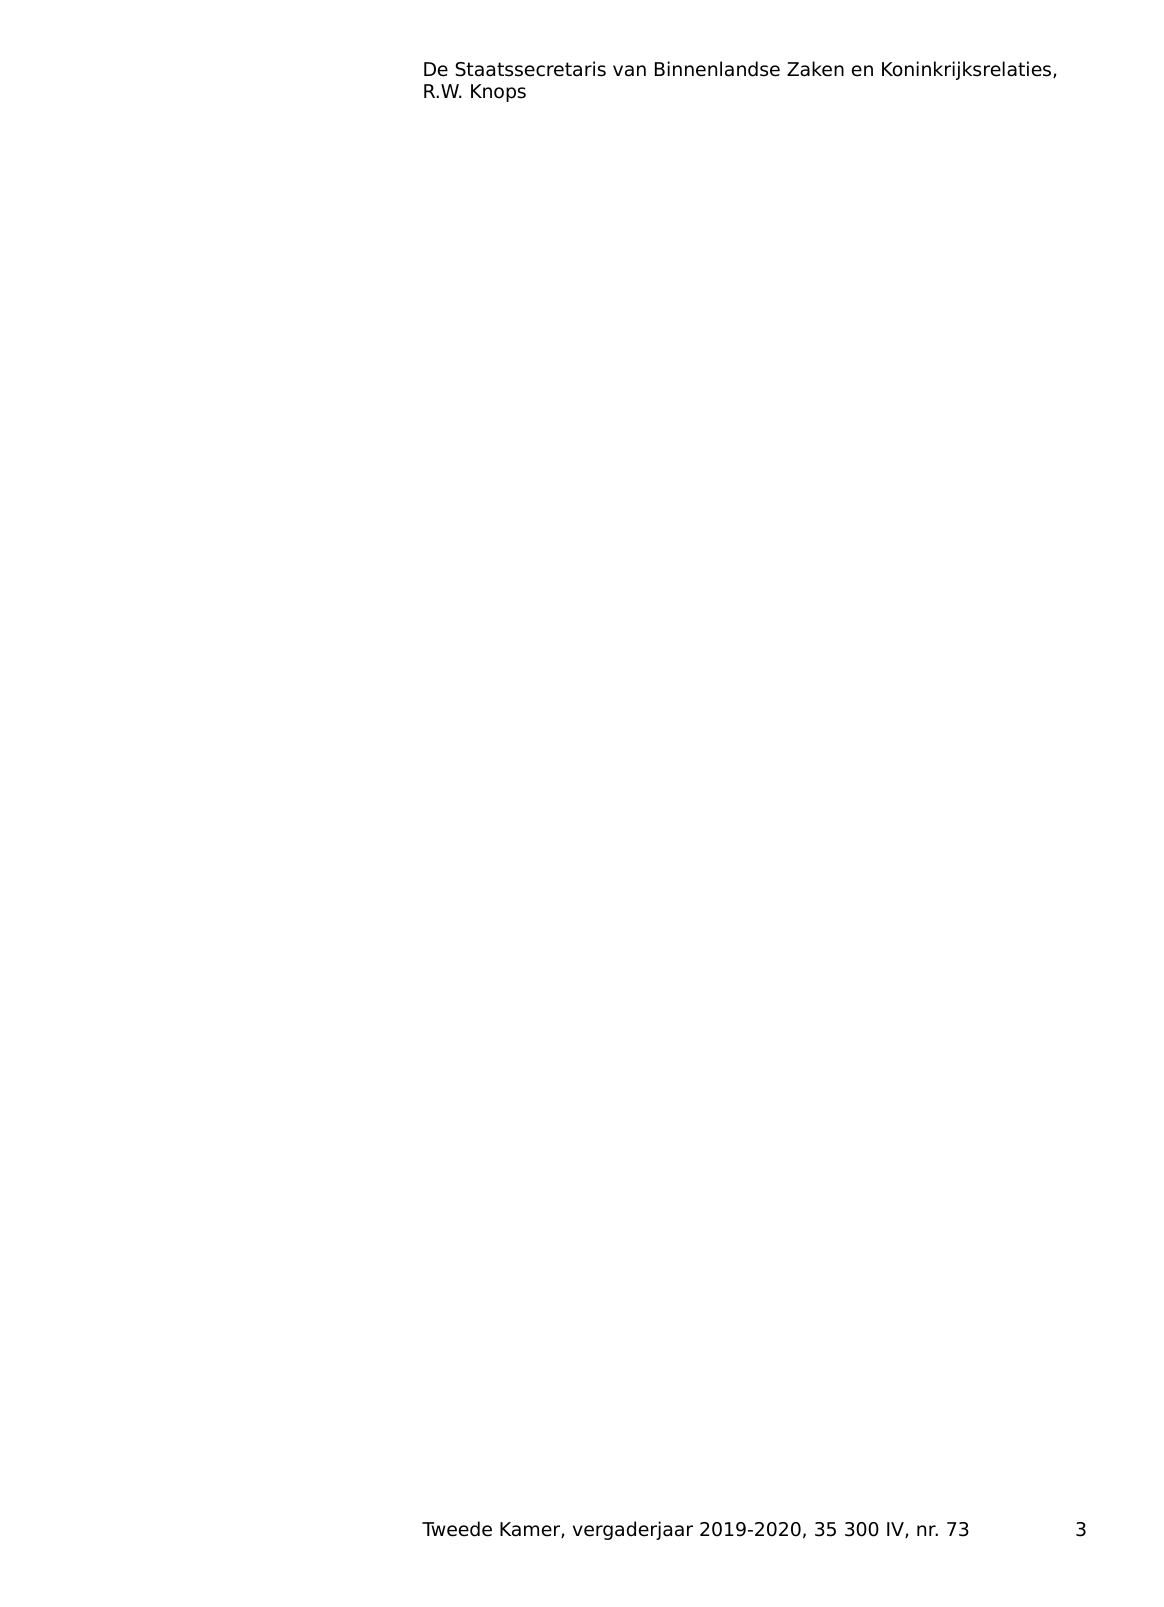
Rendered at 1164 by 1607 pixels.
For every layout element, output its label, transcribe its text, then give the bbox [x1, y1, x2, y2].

text De Staatssecretaris van Binnenlandse Zaken en Koninkrijksrelaties, R.W. Knops [422, 59, 1087, 103]
